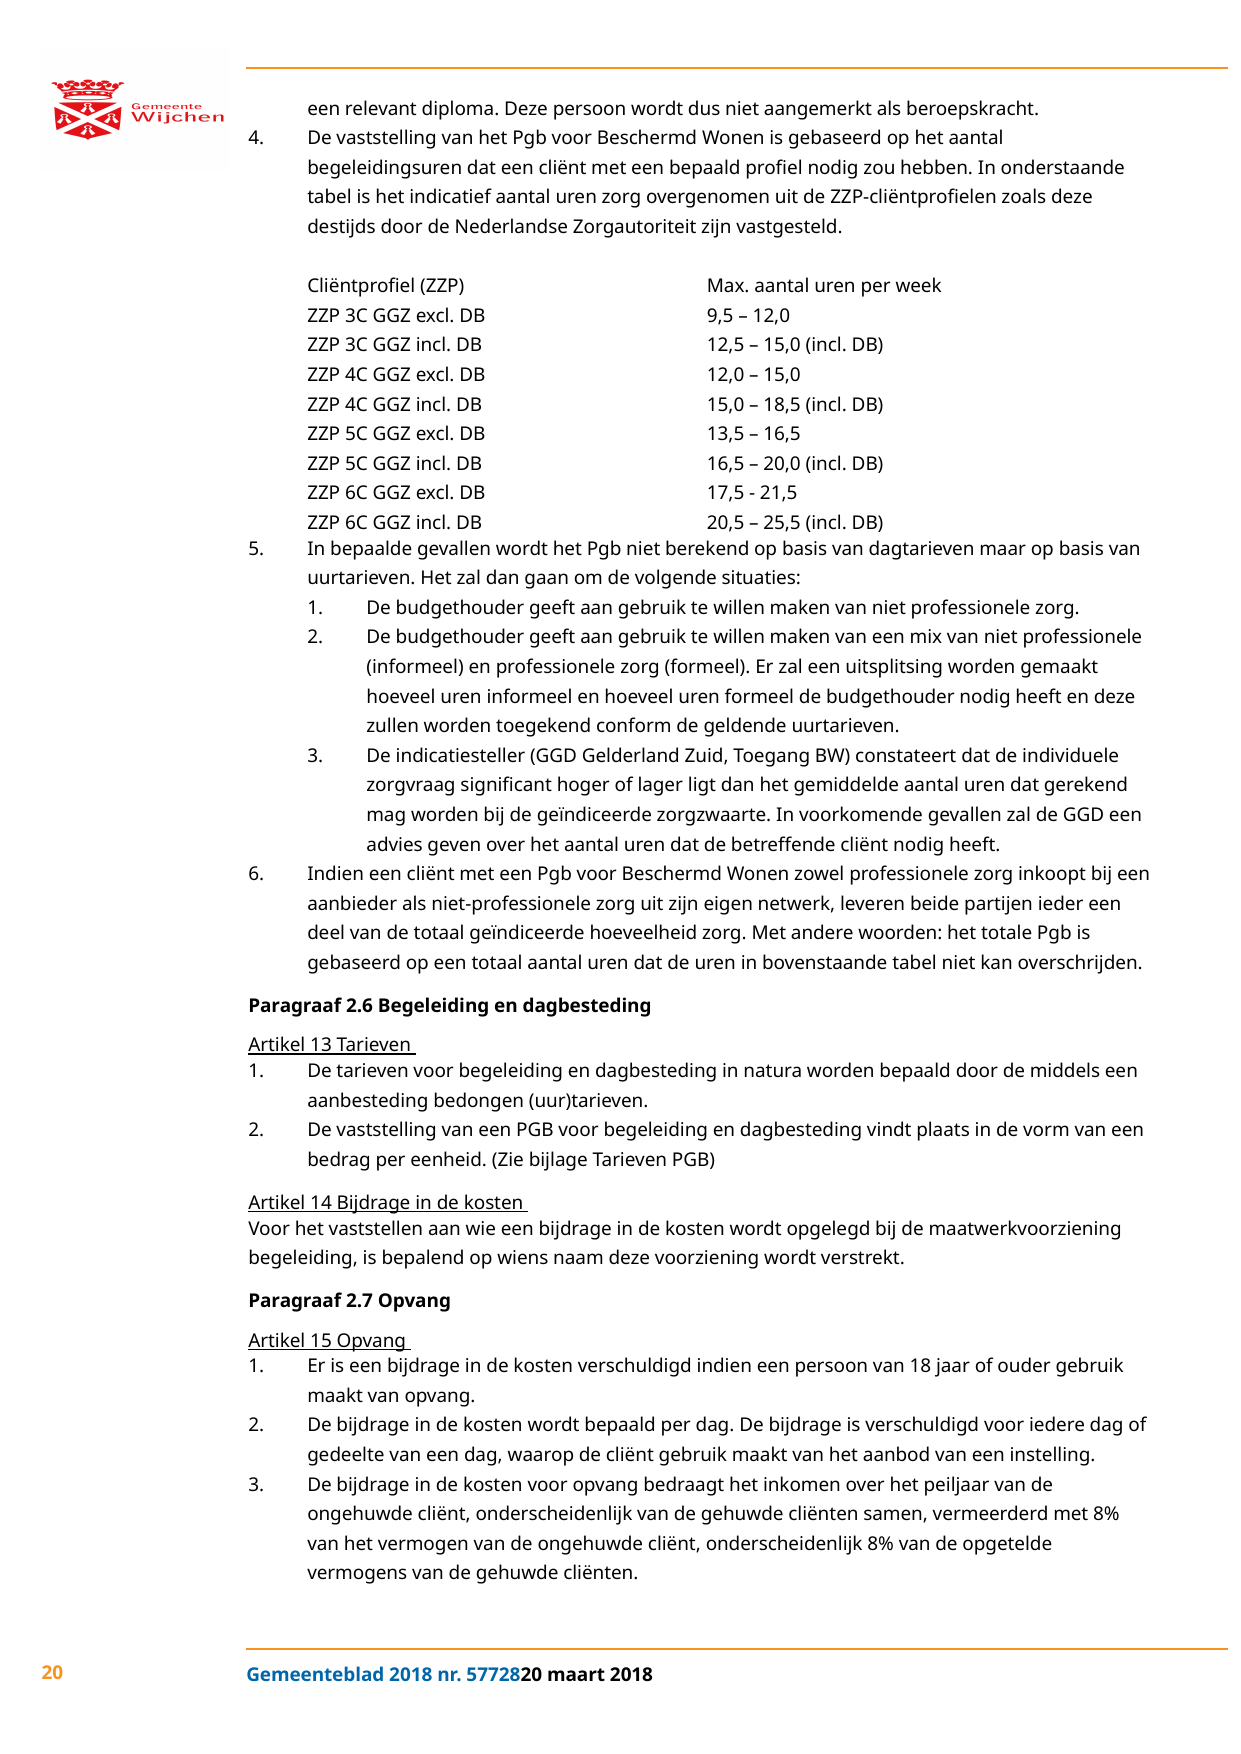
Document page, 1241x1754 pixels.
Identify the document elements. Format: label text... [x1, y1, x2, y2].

list De budgethouder geeft aan gebruik te willen maken van niet professionele zorg. [307, 594, 1152, 620]
list In bepaalde gevallen wordt het Pgb niet berekend op basis van dagtarieven maar op basis van uurtarieven. Het zal dan gaan om de volgende situaties: [248, 535, 1152, 590]
list De indicatiesteller (GGD Gelderland Zuid, Toegang BW) constateert dat de individuele zorgvraag significant hoger of lager ligt dan het gemiddelde aantal uren dat gerekend mag worden bij de geïndiceerde zorgzwaarte. In voorkomende gevallen zal de GGD een advies geven over het aantal uren dat de betreffende cliënt nodig heeft. [307, 742, 1152, 856]
list De tarieven voor begeleiding en dagbesteding in natura worden bepaald door de middels een aanbesteding bedongen (uur)tarieven. [248, 1057, 1152, 1112]
list De vaststelling van het Pgb voor Beschermd Wonen is gebaseerd op het aantal begeleidingsuren dat een cliënt met een bepaald profiel nodig zou hebben. In onderstaande tabel is het indicatief aantal uren zorg overgenomen uit de ZZP-cliëntprofielen zoals deze destijds door de Nederlandse Zorgautoriteit zijn vastgesteld. [248, 124, 1152, 239]
text Artikel 14 Bijdrage in de kosten [248, 1189, 1152, 1215]
text Voor het vaststellen aan wie een bijdrage in de kosten wordt opgelegd bij de maatwerkvoorziening begeleiding, is bepalend op wiens naam deze voorziening wordt verstrekt. [248, 1215, 1152, 1270]
list Er is een bijdrage in de kosten verschuldigd indien een persoon van 18 jaar of ouder gebruik maakt van opvang. [248, 1352, 1152, 1408]
table_header Max. aantal uren per week 9,5 – 12,0 12,5 – 15,0 (incl. DB) 12,0 – 15,0 15,0 – 18,5 (incl. DB) 13,5 – 16,5 16,5 – 20,0 (incl. DB) 17,5 - 21,5 20,5 – 25,5 (incl. DB) [707, 273, 1211, 535]
picture [41, 47, 231, 172]
list De vaststelling van een PGB voor begeleiding en dagbesteding vindt plaats in de vorm van een bedrag per eenheid. (Zie bijlage Tarieven PGB) [248, 1116, 1152, 1172]
list De budgethouder geeft aan gebruik te willen maken van een mix van niet professionele (informeel) en professionele zorg (formeel). Er zal een uitsplitsing worden gemaakt hoeveel uren informeel en hoeveel uren formeel de budgethouder nodig heeft en deze zullen worden toegekend conform de geldende uurtarieven. [307, 624, 1152, 738]
list De bijdrage in de kosten voor opvang bedraagt het inkomen over het peiljaar van de ongehuwde cliënt, onderscheidenlijk van de gehuwde cliënten samen, vermeerderd met 8% van het vermogen van de ongehuwde cliënt, onderscheidenlijk 8% van de opgetelde vermogens van de gehuwde cliënten. [248, 1471, 1152, 1585]
list een relevant diploma. Deze persoon wordt dus niet aangemerkt als beroepskracht. [248, 95, 1152, 121]
text Artikel 15 Opvang [248, 1327, 1152, 1352]
list De bijdrage in de kosten wordt bepaald per dag. De bijdrage is verschuldigd voor iedere dag of gedeelte van een dag, waarop de cliënt gebruik maakt van het aanbod van een instelling. [248, 1412, 1152, 1467]
table_header Cliëntprofiel (ZZP) ZZP 3C GGZ excl. DB ZZP 3C GGZ incl. DB ZZP 4C GGZ excl. DB ZZP 4C GGZ incl. DB ZZP 5C GGZ excl. DB ZZP 5C GGZ incl. DB ZZP 6C GGZ excl. DB ZZP 6C GGZ incl. DB [307, 273, 707, 535]
text Paragraaf 2.6 Begeleiding en dagbesteding [248, 992, 1152, 1018]
text Paragraaf 2.7 Opvang [248, 1287, 1152, 1313]
text Artikel 13 Tarieven [248, 1031, 1152, 1057]
list Indien een cliënt met een Pgb voor Beschermd Wonen zowel professionele zorg inkoopt bij een aanbieder als niet-professionele zorg uit zijn eigen netwerk, leveren beide partijen ieder een deel van de totaal geïndiceerde hoeveelheid zorg. Met andere woorden: het totale Pgb is gebaseerd op een totaal aantal uren dat de uren in bovenstaande tabel niet kan overschrijden. [248, 860, 1152, 975]
